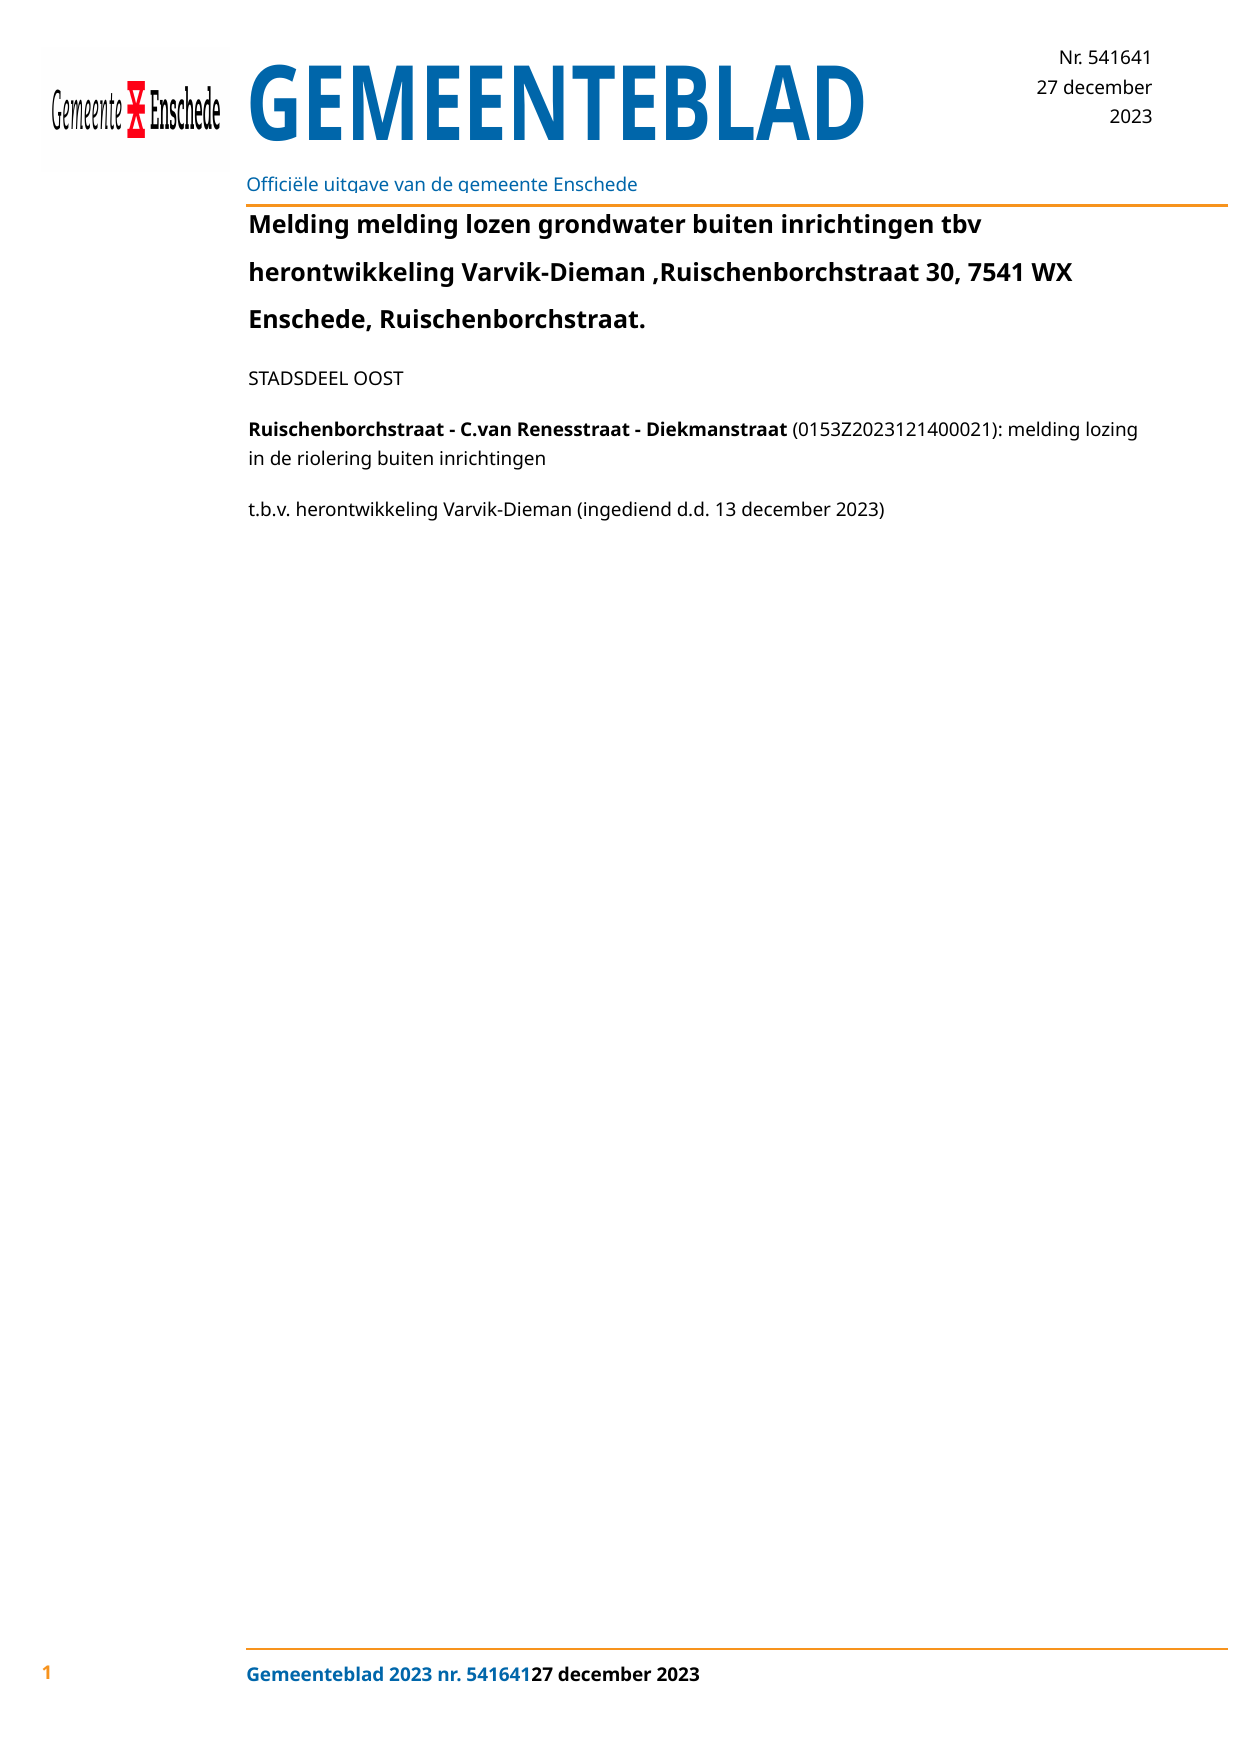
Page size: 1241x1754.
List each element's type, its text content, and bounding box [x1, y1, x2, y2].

text t.b.v. herontwikkeling Varvik-Dieman (ingediend d.d. 13 december 2023) [248, 496, 1152, 522]
text Ruischenborchstraat - C.van Renesstraat - Diekmanstraat (0153Z2023121400021): melding lozing in de riolering buiten inrichtingen [248, 416, 1152, 471]
picture [41, 47, 231, 172]
text STADSDEEL OOST [248, 366, 1152, 391]
text Melding melding lozen grondwater buiten inrichtingen tbv herontwikkeling Varvik-Dieman ,Ruischenborchstraat 30, 7541 WX Enschede, Ruischenborchstraat. [248, 207, 1152, 336]
